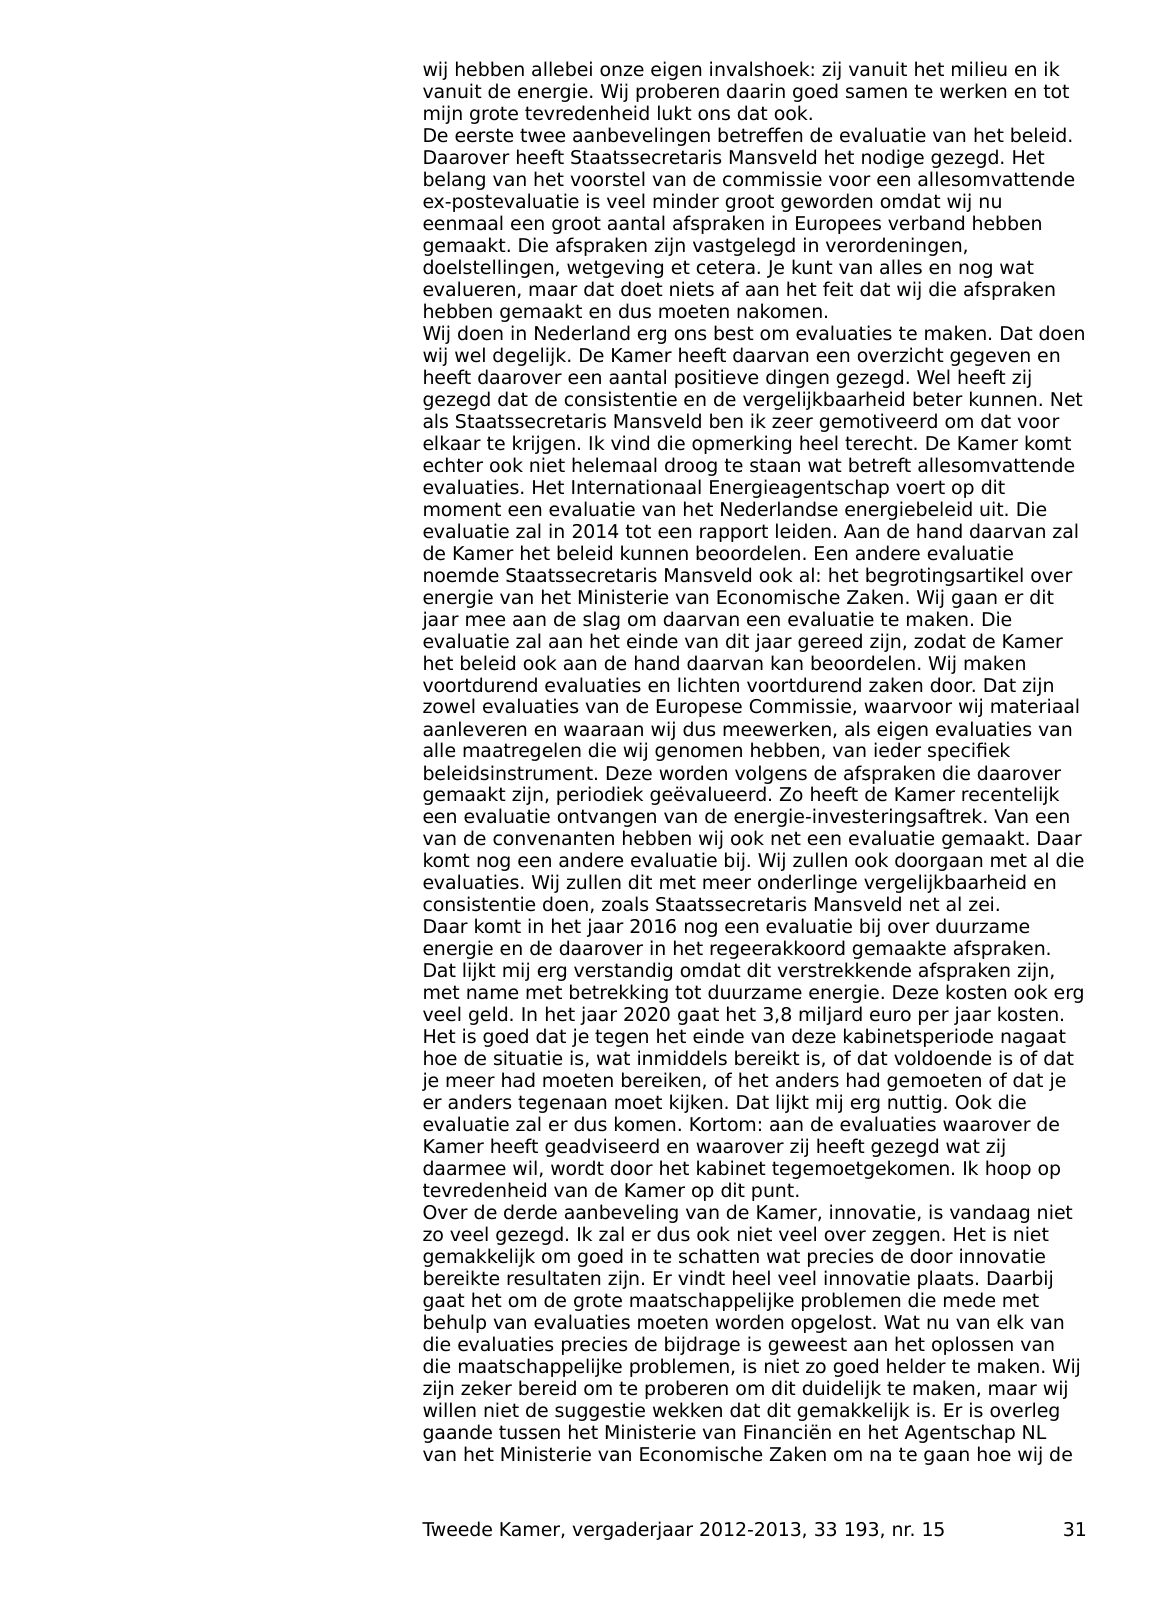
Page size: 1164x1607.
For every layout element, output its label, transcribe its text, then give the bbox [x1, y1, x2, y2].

text Daar komt in het jaar 2016 nog een evaluatie bij over duurzame energie en de daarover in het regeerakkoord gemaakte afspraken. Dat lijkt mij erg verstandig omdat dit verstrekkende afspraken zijn, met name met betrekking tot duurzame energie. Deze kosten ook erg veel geld. In het jaar 2020 gaat het 3,8 miljard euro per jaar kosten. Het is goed dat je tegen het einde van deze kabinetsperiode nagaat hoe de situatie is, wat inmiddels bereikt is, of dat voldoende is of dat je meer had moeten bereiken, of het anders had gemoeten of dat je er anders tegenaan moet kijken. Dat lijkt mij erg nuttig. Ook die evaluatie zal er dus komen. Kortom: aan de evaluaties waarover de Kamer heeft geadviseerd en waarover zij heeft gezegd wat zij daarmee wil, wordt door het kabinet tegemoetgekomen. Ik hoop op tevredenheid van de Kamer op dit punt. [422, 916, 1087, 1202]
text Over de derde aanbeveling van de Kamer, innovatie, is vandaag niet zo veel gezegd. Ik zal er dus ook niet veel over zeggen. Het is niet gemakkelijk om goed in te schatten wat precies de door innovatie bereikte resultaten zijn. Er vindt heel veel innovatie plaats. Daarbij gaat het om de grote maatschappelijke problemen die mede met behulp van evaluaties moeten worden opgelost. Wat nu van elk van die evaluaties precies de bijdrage is geweest aan het oplossen van die maatschappelijke problemen, is niet zo goed helder te maken. Wij zijn zeker bereid om te proberen om dit duidelijk te maken, maar wij willen niet de suggestie wekken dat dit gemakkelijk is. Er is overleg gaande tussen het Ministerie van Financiën en het Agentschap NL van het Ministerie van Economische Zaken om na te gaan hoe wij de [422, 1202, 1087, 1466]
text Wij doen in Nederland erg ons best om evaluaties te maken. Dat doen wij wel degelijk. De Kamer heeft daarvan een overzicht gegeven en heeft daarover een aantal positieve dingen gezegd. Wel heeft zij gezegd dat de consistentie en de vergelijkbaarheid beter kunnen. Net als Staatssecretaris Mansveld ben ik zeer gemotiveerd om dat voor elkaar te krijgen. Ik vind die opmerking heel terecht. De Kamer komt echter ook niet helemaal droog te staan wat betreft allesomvattende evaluaties. Het Internationaal Energieagentschap voert op dit moment een evaluatie van het Nederlandse energiebeleid uit. Die evaluatie zal in 2014 tot een rapport leiden. Aan de hand daarvan zal de Kamer het beleid kunnen beoordelen. Een andere evaluatie noemde Staatssecretaris Mansveld ook al: het begrotingsartikel over energie van het Ministerie van Economische Zaken. Wij gaan er dit jaar mee aan de slag om daarvan een evaluatie te maken. Die evaluatie zal aan het einde van dit jaar gereed zijn, zodat de Kamer het beleid ook aan de hand daarvan kan beoordelen. Wij maken voortdurend evaluaties en lichten voortdurend zaken door. Dat zijn zowel evaluaties van de Europese Commissie, waarvoor wij materiaal aanleveren en waaraan wij dus meewerken, als eigen evaluaties van alle maatregelen die wij genomen hebben, van ieder specifiek beleidsinstrument. Deze worden volgens de afspraken die daarover gemaakt zijn, periodiek geëvalueerd. Zo heeft de Kamer recentelijk een evaluatie ontvangen van de energie-investeringsaftrek. Van een van de convenanten hebben wij ook net een evaluatie gemaakt. Daar komt nog een andere evaluatie bij. Wij zullen ook doorgaan met al die evaluaties. Wij zullen dit met meer onderlinge vergelijkbaarheid en consistentie doen, zoals Staatssecretaris Mansveld net al zei. [422, 323, 1087, 916]
text wij hebben allebei onze eigen invalshoek: zij vanuit het milieu en ik vanuit de energie. Wij proberen daarin goed samen te werken en tot mijn grote tevredenheid lukt ons dat ook. [422, 59, 1087, 125]
text De eerste twee aanbevelingen betreffen de evaluatie van het beleid. Daarover heeft Staatssecretaris Mansveld het nodige gezegd. Het belang van het voorstel van de commissie voor een allesomvattende ex-postevaluatie is veel minder groot geworden omdat wij nu eenmaal een groot aantal afspraken in Europees verband hebben gemaakt. Die afspraken zijn vastgelegd in verordeningen, doelstellingen, wetgeving et cetera. Je kunt van alles en nog wat evalueren, maar dat doet niets af aan het feit dat wij die afspraken hebben gemaakt en dus moeten nakomen. [422, 125, 1087, 323]
